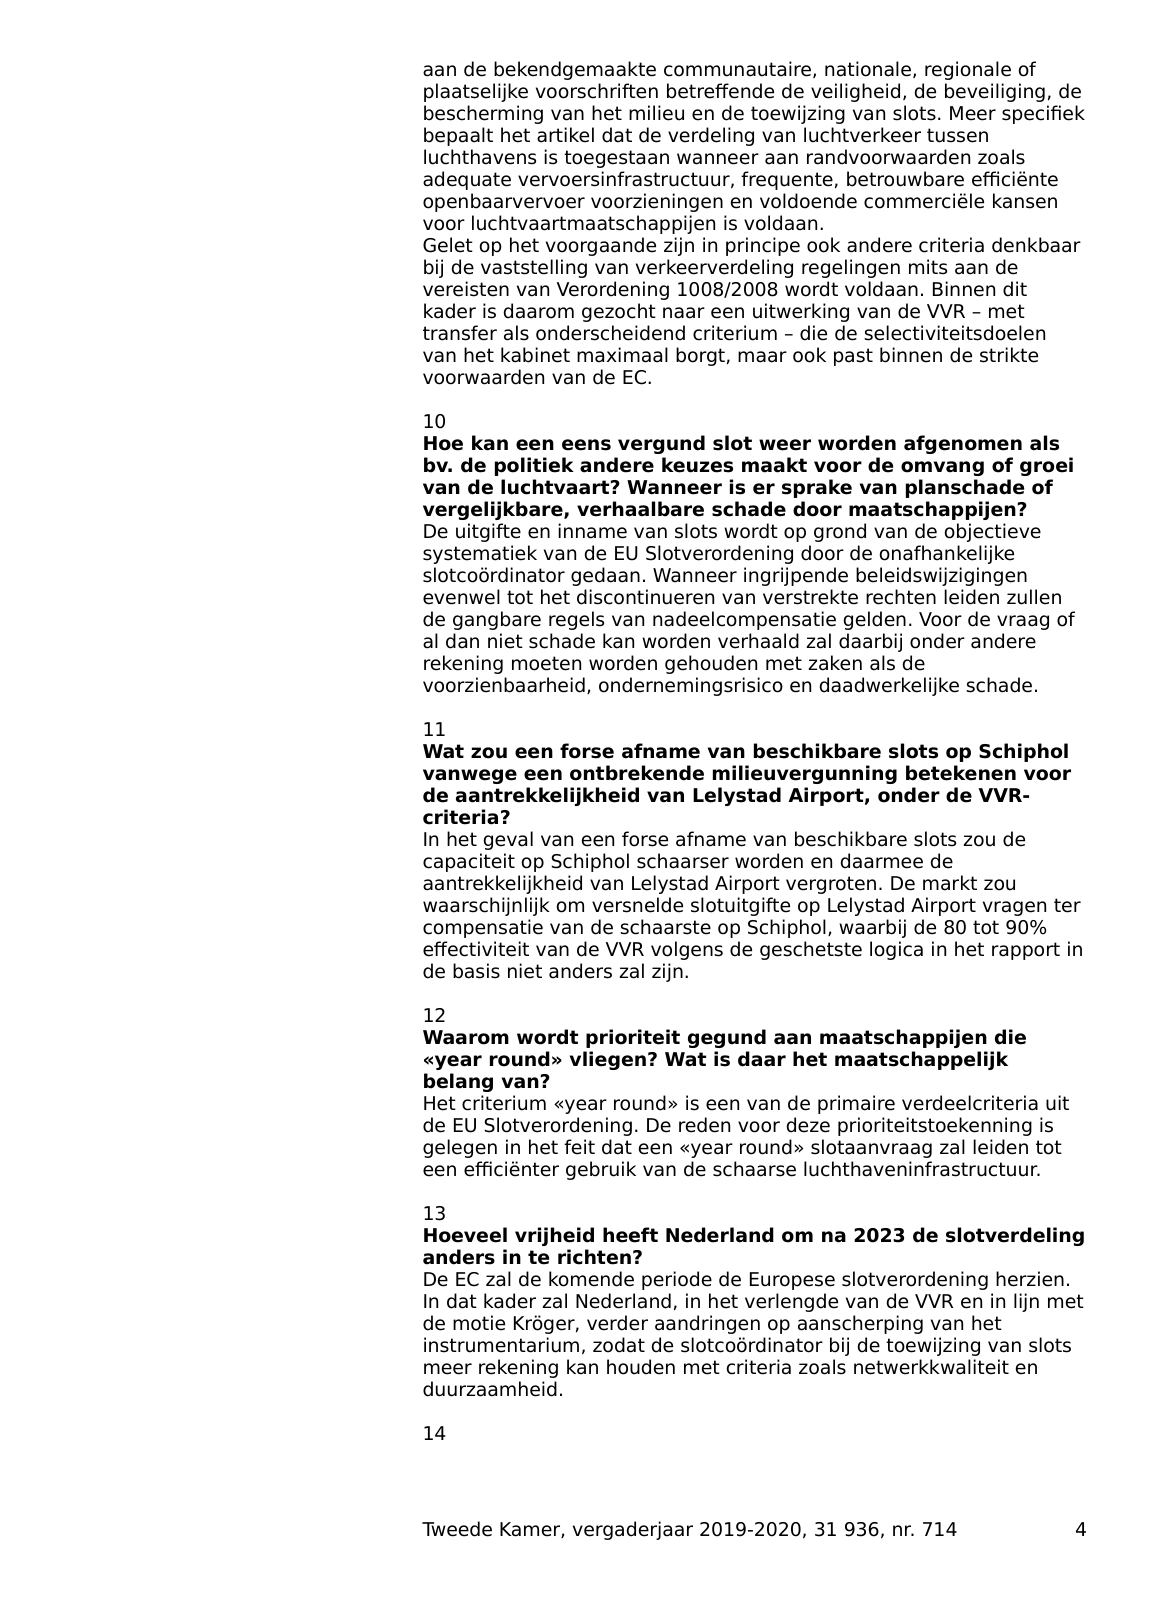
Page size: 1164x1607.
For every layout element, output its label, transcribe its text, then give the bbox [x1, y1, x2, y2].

text Het criterium «year round» is een van de primaire verdeelcriteria uit de EU Slotverordening. De reden voor deze prioriteitstoekenning is gelegen in het feit dat een «year round» slotaanvraag zal leiden tot een efficiënter gebruik van de schaarse luchthaveninfrastructuur. [422, 1093, 1087, 1181]
text Hoe kan een eens vergund slot weer worden afgenomen als bv. de politiek andere keuzes maakt voor de omvang of groei van de luchtvaart? Wanneer is er sprake van planschade of vergelijkbare, verhaalbare schade door maatschappijen? [422, 433, 1087, 521]
text 14 [422, 1423, 1087, 1445]
text 11 [422, 719, 1087, 741]
text Wat zou een forse afname van beschikbare slots op Schiphol vanwege een ontbrekende milieuvergunning betekenen voor de aantrekkelijkheid van Lelystad Airport, onder de VVR-criteria? [422, 741, 1087, 829]
text Waarom wordt prioriteit gegund aan maatschappijen die «year round» vliegen? Wat is daar het maatschappelijk belang van? [422, 1027, 1087, 1093]
text De uitgifte en inname van slots wordt op grond van de objectieve systematiek van de EU Slotverordening door de onafhankelijke slotcoördinator gedaan. Wanneer ingrijpende beleidswijzigingen evenwel tot het discontinueren van verstrekte rechten leiden zullen de gangbare regels van nadeelcompensatie gelden. Voor de vraag of al dan niet schade kan worden verhaald zal daarbij onder andere rekening moeten worden gehouden met zaken als de voorzienbaarheid, ondernemingsrisico en daadwerkelijke schade. [422, 521, 1087, 697]
text 13 [422, 1203, 1087, 1225]
text In het geval van een forse afname van beschikbare slots zou de capaciteit op Schiphol schaarser worden en daarmee de aantrekkelijkheid van Lelystad Airport vergroten. De markt zou waarschijnlijk om versnelde slotuitgifte op Lelystad Airport vragen ter compensatie van de schaarste op Schiphol, waarbij de 80 tot 90% effectiviteit van de VVR volgens de geschetste logica in het rapport in de basis niet anders zal zijn. [422, 829, 1087, 983]
text aan de bekendgemaakte communautaire, nationale, regionale of plaatselijke voorschriften betreffende de veiligheid, de beveiliging, de bescherming van het milieu en de toewijzing van slots. Meer specifiek bepaalt het artikel dat de verdeling van luchtverkeer tussen luchthavens is toegestaan wanneer aan randvoorwaarden zoals adequate vervoersinfrastructuur, frequente, betrouwbare efficiënte openbaarvervoer voorzieningen en voldoende commerciële kansen voor luchtvaartmaatschappijen is voldaan. [422, 59, 1087, 235]
text 10 [422, 411, 1087, 433]
text Hoeveel vrijheid heeft Nederland om na 2023 de slotverdeling anders in te richten? [422, 1225, 1087, 1269]
text 12 [422, 1005, 1087, 1027]
text Gelet op het voorgaande zijn in principe ook andere criteria denkbaar bij de vaststelling van verkeerverdeling regelingen mits aan de vereisten van Verordening 1008/2008 wordt voldaan. Binnen dit kader is daarom gezocht naar een uitwerking van de VVR – met transfer als onderscheidend criterium – die de selectiviteitsdoelen van het kabinet maximaal borgt, maar ook past binnen de strikte voorwaarden van de EC. [422, 235, 1087, 389]
text De EC zal de komende periode de Europese slotverordening herzien. In dat kader zal Nederland, in het verlengde van de VVR en in lijn met de motie Kröger, verder aandringen op aanscherping van het instrumentarium, zodat de slotcoördinator bij de toewijzing van slots meer rekening kan houden met criteria zoals netwerkkwaliteit en duurzaamheid. [422, 1269, 1087, 1401]
